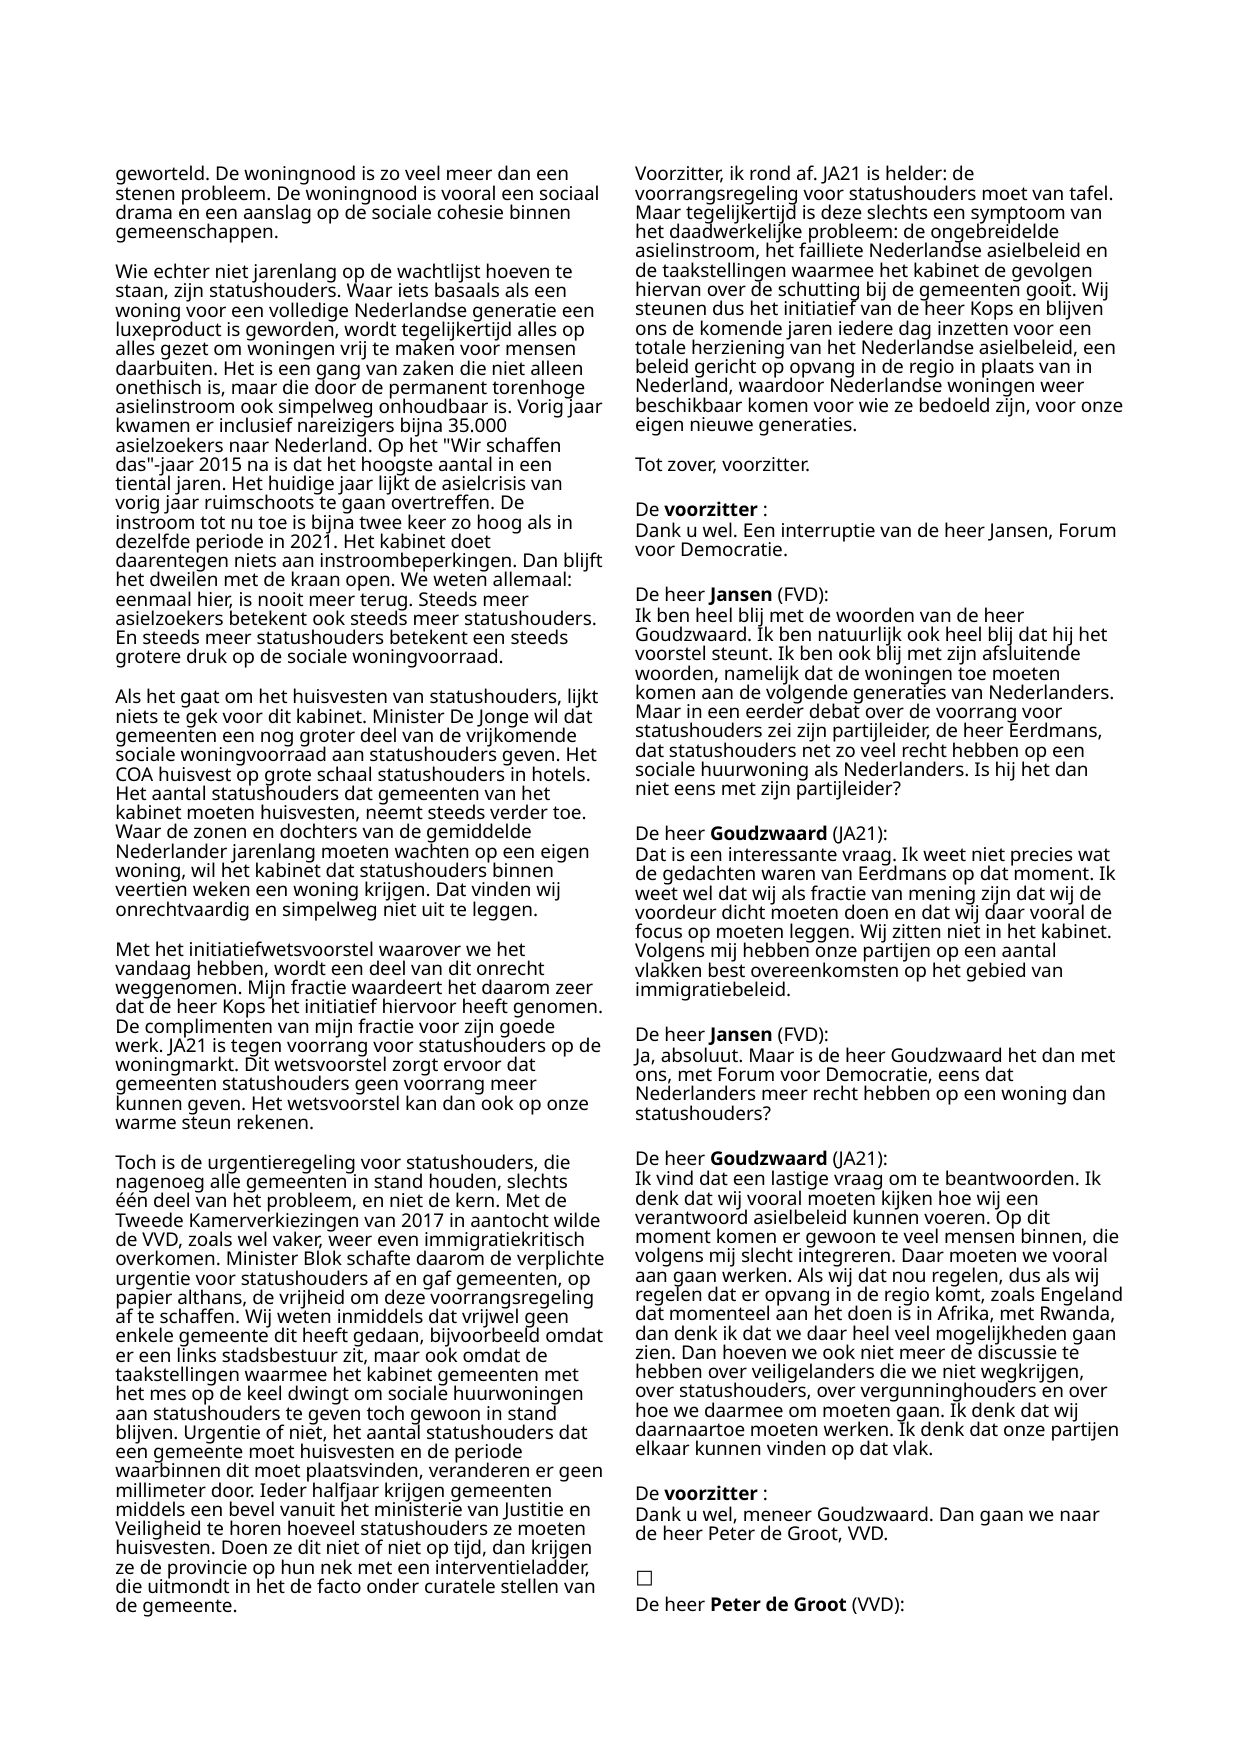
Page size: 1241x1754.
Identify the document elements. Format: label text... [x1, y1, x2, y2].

text Als het gaat om het huisvesten van statushouders, lijkt niets te gek voor dit kabinet. Minister De Jonge wil dat gemeenten een nog groter deel van de vrijkomende sociale woningvoorraad aan statushouders geven. Het COA huisvest op grote schaal statushouders in hotels. Het aantal statushouders dat gemeenten van het kabinet moeten huisvesten, neemt steeds verder toe. Waar de zonen en dochters van de gemiddelde Nederlander jarenlang moeten wachten op een eigen woning, wil het kabinet dat statushouders binnen veertien weken een woning krijgen. Dat vinden wij onrechtvaardig en simpelweg niet uit te leggen. [115, 688, 605, 920]
text De heer Peter de Groot (VVD): [635, 1591, 1125, 1617]
text Wie echter niet jarenlang op de wachtlijst hoeven te staan, zijn statushouders. Waar iets basaals als een woning voor een volledige Nederlandse generatie een luxeproduct is geworden, wordt tegelijkertijd alles op alles gezet om woningen vrij te maken voor mensen daarbuiten. Het is een gang van zaken die niet alleen onethisch is, maar die door de permanent torenhoge asielinstroom ook simpelweg onhoudbaar is. Vorig jaar kwamen er inclusief nareizigers bijna 35.000 asielzoekers naar Nederland. Op het "Wir schaffen das"-jaar 2015 na is dat het hoogste aantal in een tiental jaren. Het huidige jaar lijkt de asielcrisis van vorig jaar ruimschoots te gaan overtreffen. De instroom tot nu toe is bijna twee keer zo hoog als in dezelfde periode in 2021. Het kabinet doet daarentegen niets aan instroombeperkingen. Dan blijft het dweilen met de kraan open. We weten allemaal: eenmaal hier, is nooit meer terug. Steeds meer asielzoekers betekent ook steeds meer statushouders. En steeds meer statushouders betekent een steeds grotere druk op de sociale woningvoorraad. [115, 263, 605, 668]
text Dank u wel, meneer Goudzwaard. Dan gaan we naar de heer Peter de Groot, VVD. [635, 1506, 1125, 1544]
text geworteld. De woningnood is zo veel meer dan een stenen probleem. De woningnood is vooral een sociaal drama en een aanslag op de sociale cohesie binnen gemeenschappen. [115, 165, 605, 242]
text De heer Jansen (FVD): [635, 1021, 1125, 1047]
text Voorzitter, ik rond af. JA21 is helder: de voorrangsregeling voor statushouders moet van tafel. Maar tegelijkertijd is deze slechts een symptoom van het daadwerkelijke probleem: de ongebreidelde asielinstroom, het failliete Nederlandse asielbeleid en de taakstellingen waarmee het kabinet de gevolgen hiervan over de schutting bij de gemeenten gooit. Wij steunen dus het initiatief van de heer Kops en blijven ons de komende jaren iedere dag inzetten voor een totale herziening van het Nederlandse asielbeleid, een beleid gericht op opvang in de regio in plaats van in Nederland, waardoor Nederlandse woningen weer beschikbaar komen voor wie ze bedoeld zijn, voor onze eigen nieuwe generaties. [635, 165, 1125, 435]
text De heer Jansen (FVD): [635, 581, 1125, 607]
text Ik ben heel blij met de woorden van de heer Goudzwaard. Ik ben natuurlijk ook heel blij dat hij het voorstel steunt. Ik ben ook blij met zijn afsluitende woorden, namelijk dat de woningen toe moeten komen aan de volgende generaties van Nederlanders. Maar in een eerder debat over de voorrang voor statushouders zei zijn partijleider, de heer Eerdmans, dat statushouders net zo veel recht hebben op een sociale huurwoning als Nederlanders. Is hij het dan niet eens met zijn partijleider? [635, 607, 1125, 799]
text De voorzitter : [635, 496, 1125, 522]
text Tot zover, voorzitter. [635, 456, 1125, 475]
text Dat is een interessante vraag. Ik weet niet precies wat de gedachten waren van Eerdmans op dat moment. Ik weet wel dat wij als fractie van mening zijn dat wij de voordeur dicht moeten doen en dat wij daar vooral de focus op moeten leggen. Wij zitten niet in het kabinet. Volgens mij hebben onze partijen op een aantal vlakken best overeenkomsten op het gebied van immigratiebeleid. [635, 846, 1125, 1000]
text Met het initiatiefwetsvoorstel waarover we het vandaag hebben, wordt een deel van dit onrecht weggenomen. Mijn fractie waardeert het daarom zeer dat de heer Kops het initiatief hiervoor heeft genomen. De complimenten van mijn fractie voor zijn goede werk. JA21 is tegen voorrang voor statushouders op de woningmarkt. Dit wetsvoorstel zorgt ervoor dat gemeenten statushouders geen voorrang meer kunnen geven. Het wetsvoorstel kan dan ook op onze warme steun rekenen. [115, 941, 605, 1133]
text Dank u wel. Een interruptie van de heer Jansen, Forum voor Democratie. [635, 522, 1125, 560]
text Ik vind dat een lastige vraag om te beantwoorden. Ik denk dat wij vooral moeten kijken hoe wij een verantwoord asielbeleid kunnen voeren. Op dit moment komen er gewoon te veel mensen binnen, die volgens mij slecht integreren. Daar moeten we vooral aan gaan werken. Als wij dat nou regelen, dus als wij regelen dat er opvang in de regio komt, zoals Engeland dat momenteel aan het doen is in Afrika, met Rwanda, dan denk ik dat we daar heel veel mogelijkheden gaan zien. Dan hoeven we ook niet meer de discussie te hebben over veiligelanders die we niet wegkrijgen, over statushouders, over vergunninghouders en over hoe we daarmee om moeten gaan. Ik denk dat wij daarnaartoe moeten werken. Ik denk dat onze partijen elkaar kunnen vinden op dat vlak. [635, 1170, 1125, 1459]
text Ja, absoluut. Maar is de heer Goudzwaard het dan met ons, met Forum voor Democratie, eens dat Nederlanders meer recht hebben op een woning dan statushouders? [635, 1047, 1125, 1124]
text De heer Goudzwaard (JA21): [635, 1145, 1125, 1170]
text Toch is de urgentieregeling voor statushouders, die nagenoeg alle gemeenten in stand houden, slechts één deel van het probleem, en niet de kern. Met de Tweede Kamerverkiezingen van 2017 in aantocht wilde de VVD, zoals wel vaker, weer even immigratiekritisch overkomen. Minister Blok schafte daarom de verplichte urgentie voor statushouders af en gaf gemeenten, op papier althans, de vrijheid om deze voorrangsregeling af te schaffen. Wij weten inmiddels dat vrijwel geen enkele gemeente dit heeft gedaan, bijvoorbeeld omdat er een links stadsbestuur zit, maar ook omdat de taakstellingen waarmee het kabinet gemeenten met het mes op de keel dwingt om sociale huurwoningen aan statushouders te geven toch gewoon in stand blijven. Urgentie of niet, het aantal statushouders dat een gemeente moet huisvesten en de periode waarbinnen dit moet plaatsvinden, veranderen er geen millimeter door. Ieder halfjaar krijgen gemeenten middels een bevel vanuit het ministerie van Justitie en Veiligheid te horen hoeveel statushouders ze moeten huisvesten. Doen ze dit niet of niet op tijd, dan krijgen ze de provincie op hun nek met een interventieladder, die uitmondt in het de facto onder curatele stellen van de gemeente. [115, 1154, 605, 1616]
text De heer Goudzwaard (JA21): [635, 820, 1125, 846]
text ⬜ [635, 1565, 1125, 1591]
text De voorzitter : [635, 1480, 1125, 1506]
